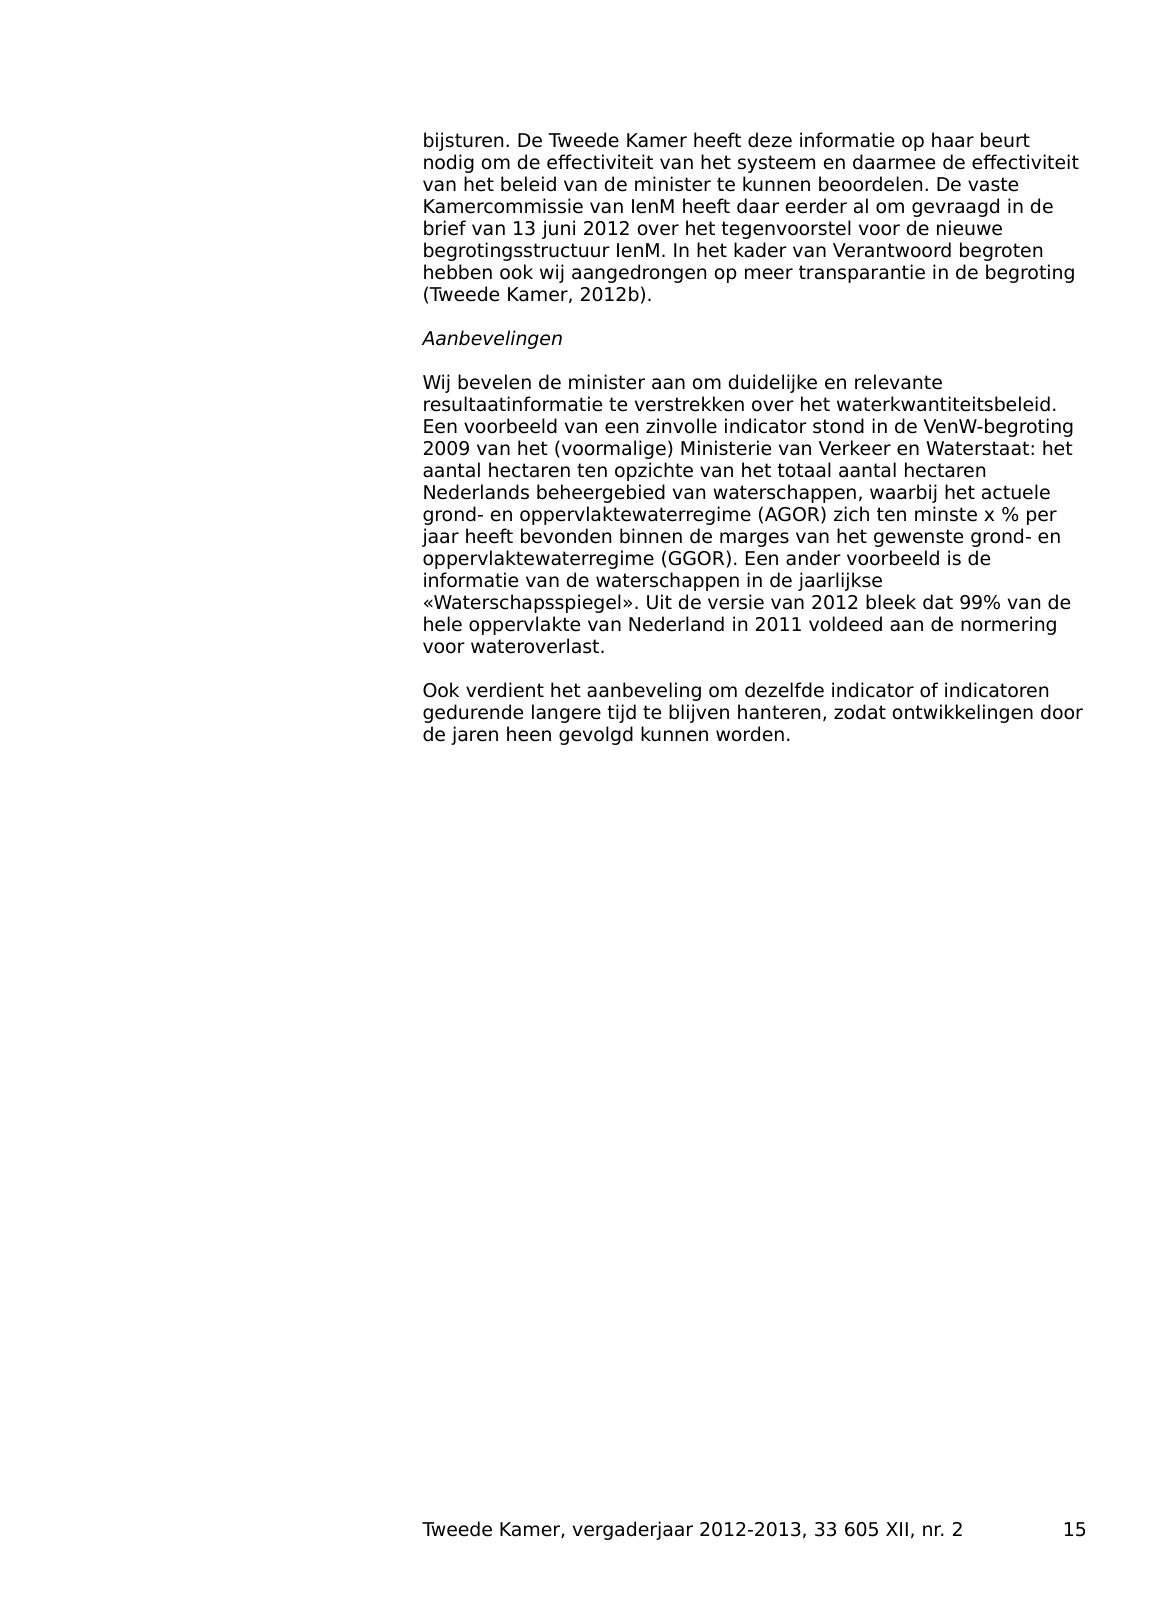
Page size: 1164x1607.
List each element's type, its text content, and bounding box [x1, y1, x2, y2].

text bijsturen. De Tweede Kamer heeft deze informatie op haar beurt nodig om de effectiviteit van het systeem en daarmee de effectiviteit van het beleid van de minister te kunnen beoordelen. De vaste Kamercommissie van IenM heeft daar eerder al om gevraagd in de brief van 13 juni 2012 over het tegenvoorstel voor de nieuwe begrotingsstructuur IenM. In het kader van Verantwoord begroten hebben ook wij aangedrongen op meer transparantie in de begroting (Tweede Kamer, 2012b). [422, 130, 1087, 306]
subtitle Aanbevelingen [422, 328, 1087, 350]
text Ook verdient het aanbeveling om dezelfde indicator of indicatoren gedurende langere tijd te blijven hanteren, zodat ontwikkelingen door de jaren heen gevolgd kunnen worden. [422, 680, 1087, 746]
text Wij bevelen de minister aan om duidelijke en relevante resultaatinformatie te verstrekken over het waterkwantiteitsbeleid. Een voorbeeld van een zinvolle indicator stond in de VenW-begroting 2009 van het (voormalige) Ministerie van Verkeer en Waterstaat: het aantal hectaren ten opzichte van het totaal aantal hectaren Nederlands beheergebied van waterschappen, waarbij het actuele grond- en oppervlaktewaterregime (AGOR) zich ten minste x % per jaar heeft bevonden binnen de marges van het gewenste grond- en oppervlaktewaterregime (GGOR). Een ander voorbeeld is de informatie van de waterschappen in de jaarlijkse «Waterschapsspiegel». Uit de versie van 2012 bleek dat 99% van de hele oppervlakte van Nederland in 2011 voldeed aan de normering voor wateroverlast. [422, 372, 1087, 658]
